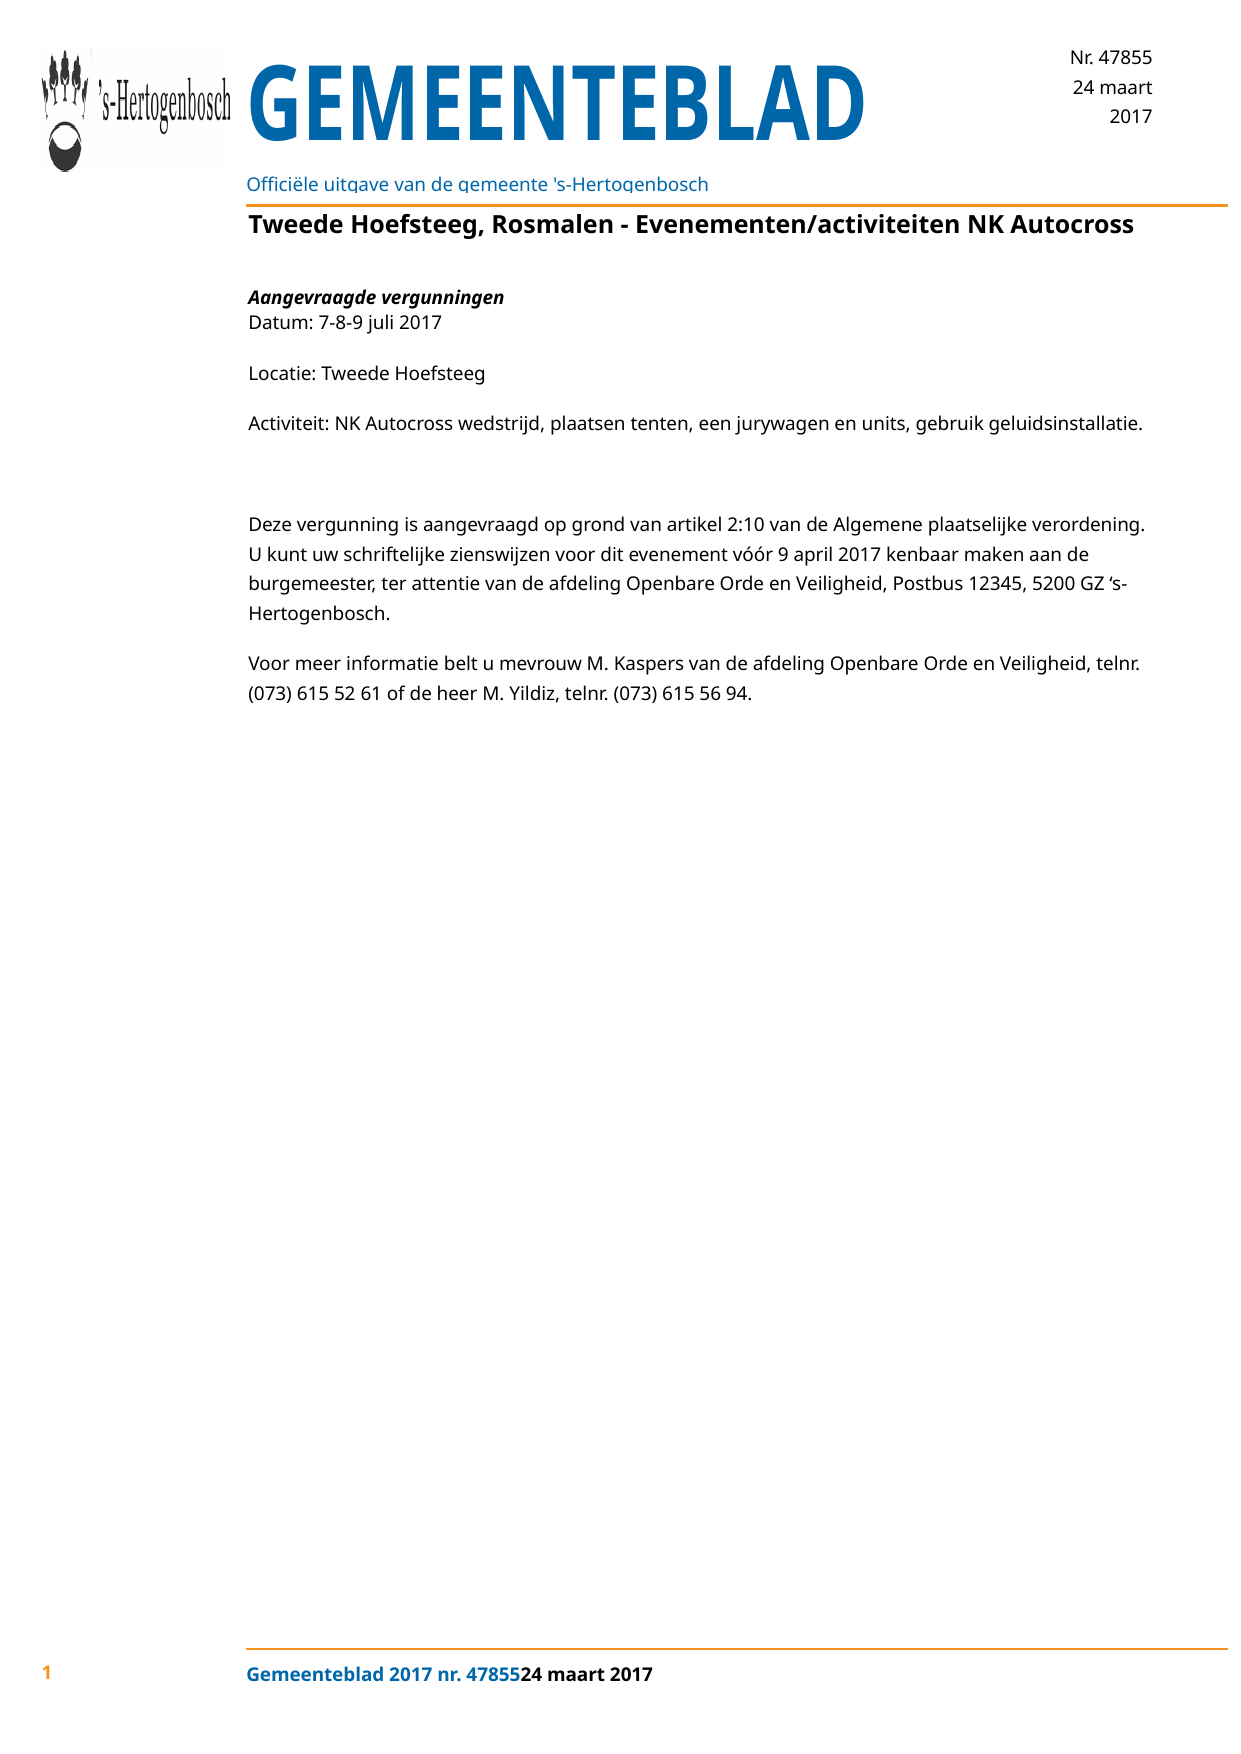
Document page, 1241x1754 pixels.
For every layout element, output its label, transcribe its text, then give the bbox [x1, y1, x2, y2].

text Aangevraagde vergunningen [248, 284, 1152, 309]
text Locatie: Tweede Hoefsteeg [248, 360, 1152, 386]
text Activiteit: NK Autocross wedstrijd, plaatsen tenten, een jurywagen en units, gebruik geluidsinstallatie. [248, 410, 1152, 436]
text Tweede Hoefsteeg, Rosmalen - Evenementen/activiteiten NK Autocross [248, 207, 1152, 241]
text Voor meer informatie belt u mevrouw M. Kaspers van de afdeling Openbare Orde en Veiligheid, telnr. (073) 615 52 61 of de heer M. Yildiz, telnr. (073) 615 56 94. [248, 650, 1152, 706]
text Datum: 7-8-9 juli 2017 [248, 309, 1152, 335]
text Deze vergunning is aangevraagd op grond van artikel 2:10 van de Algemene plaatselijke verordening. U kunt uw schriftelijke zienswijzen voor dit evenement vóór 9 april 2017 kenbaar maken aan de burgemeester, ter attentie van de afdeling Openbare Orde en Veiligheid, Postbus 12345, 5200 GZ ‘s-Hertogenbosch. [248, 511, 1152, 626]
picture [41, 47, 231, 172]
